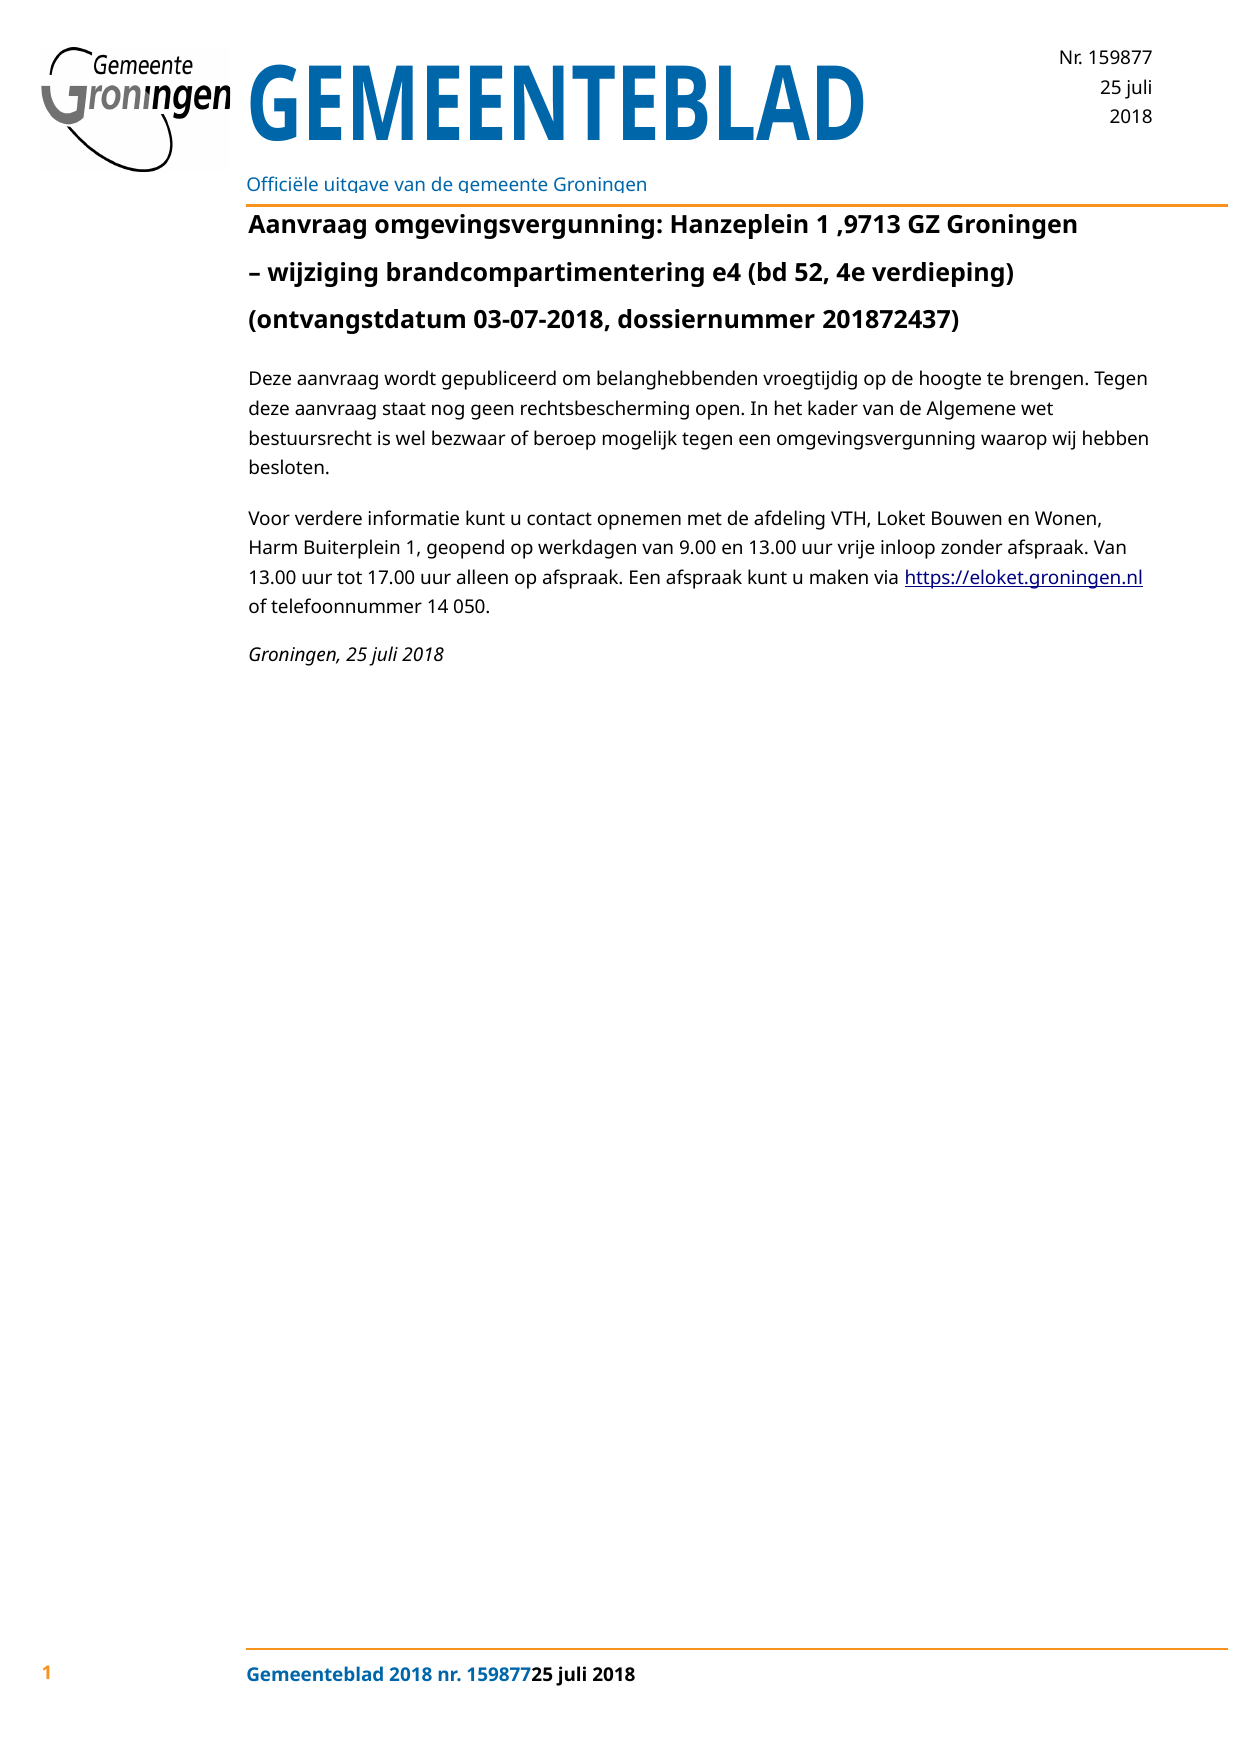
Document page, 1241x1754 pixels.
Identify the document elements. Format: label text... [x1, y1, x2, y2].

text Aanvraag omgevingsvergunning: Hanzeplein 1 ,9713 GZ Groningen – wijziging brandcompartimentering e4 (bd 52, 4e verdieping) (ontvangstdatum 03-07-2018, dossiernummer 201872437) [248, 207, 1152, 336]
text Groningen, 25 juli 2018 [248, 641, 1152, 667]
picture [41, 47, 231, 172]
text Deze aanvraag wordt gepubliceerd om belanghebbenden vroegtijdig op de hoogte te brengen. Tegen deze aanvraag staat nog geen rechtsbescherming open. In het kader van de Algemene wet bestuursrecht is wel bezwaar of beroep mogelijk tegen een omgevingsvergunning waarop wij hebben besloten. [248, 366, 1152, 480]
text Voor verdere informatie kunt u contact opnemen met de afdeling VTH, Loket Bouwen en Wonen, Harm Buiterplein 1, geopend op werkdagen van 9.00 en 13.00 uur vrije inloop zonder afspraak. Van 13.00 uur tot 17.00 uur alleen op afspraak. Een afspraak kunt u maken via https://eloket.groningen.nl of telefoonnummer 14 050. [248, 505, 1152, 619]
